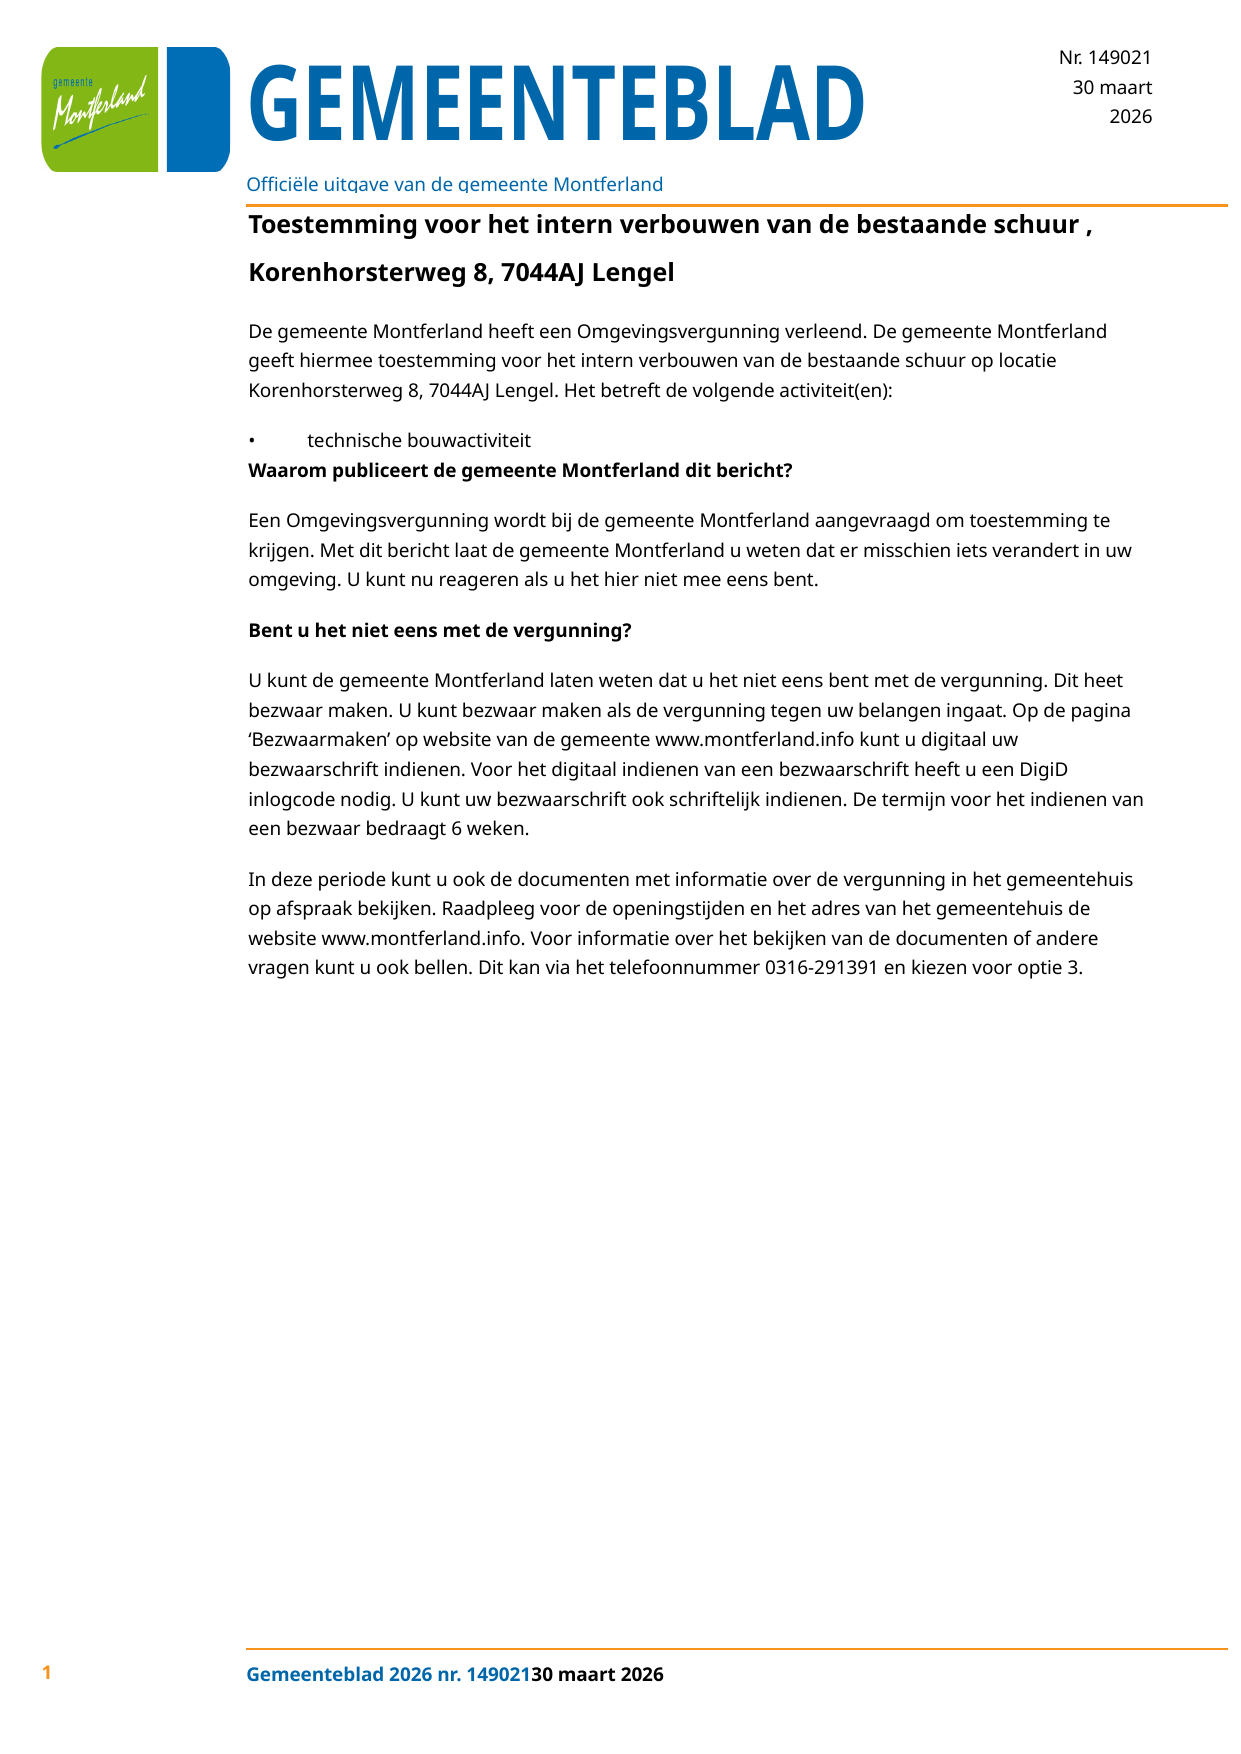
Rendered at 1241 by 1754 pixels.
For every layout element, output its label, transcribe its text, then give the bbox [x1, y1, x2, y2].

list technische bouwactiviteit [248, 427, 1152, 453]
text De gemeente Montferland heeft een Omgevingsvergunning verleend. De gemeente Montferland geeft hiermee toestemming voor het intern verbouwen van de bestaande schuur op locatie Korenhorsterweg 8, 7044AJ Lengel. Het betreft de volgende activiteit(en): [248, 318, 1152, 403]
text Bent u het niet eens met de vergunning? [248, 617, 1152, 643]
text Toestemming voor het intern verbouwen van de bestaande schuur , Korenhorsterweg 8, 7044AJ Lengel [248, 207, 1152, 288]
picture [41, 47, 231, 172]
text Waarom publiceert de gemeente Montferland dit bericht? [248, 457, 1152, 483]
text U kunt de gemeente Montferland laten weten dat u het niet eens bent met de vergunning. Dit heet bezwaar maken. U kunt bezwaar maken als de vergunning tegen uw belangen ingaat. Op de pagina ‘Bezwaarmaken’ op website van de gemeente www.montferland.info kunt u digitaal uw bezwaarschrift indienen. Voor het digitaal indienen van een bezwaarschrift heeft u een DigiD inlogcode nodig. U kunt uw bezwaarschrift ook schriftelijk indienen. De termijn voor het indienen van een bezwaar bedraagt 6 weken. [248, 667, 1152, 841]
text In deze periode kunt u ook de documenten met informatie over de vergunning in het gemeentehuis op afspraak bekijken. Raadpleeg voor de openingstijden en het adres van het gemeentehuis de website www.montferland.info. Voor informatie over het bekijken van de documenten of andere vragen kunt u ook bellen. Dit kan via het telefoonnummer 0316-291391 en kiezen voor optie 3. [248, 866, 1152, 980]
text Een Omgevingsvergunning wordt bij de gemeente Montferland aangevraagd om toestemming te krijgen. Met dit bericht laat de gemeente Montferland u weten dat er misschien iets verandert in uw omgeving. U kunt nu reageren als u het hier niet mee eens bent. [248, 507, 1152, 592]
